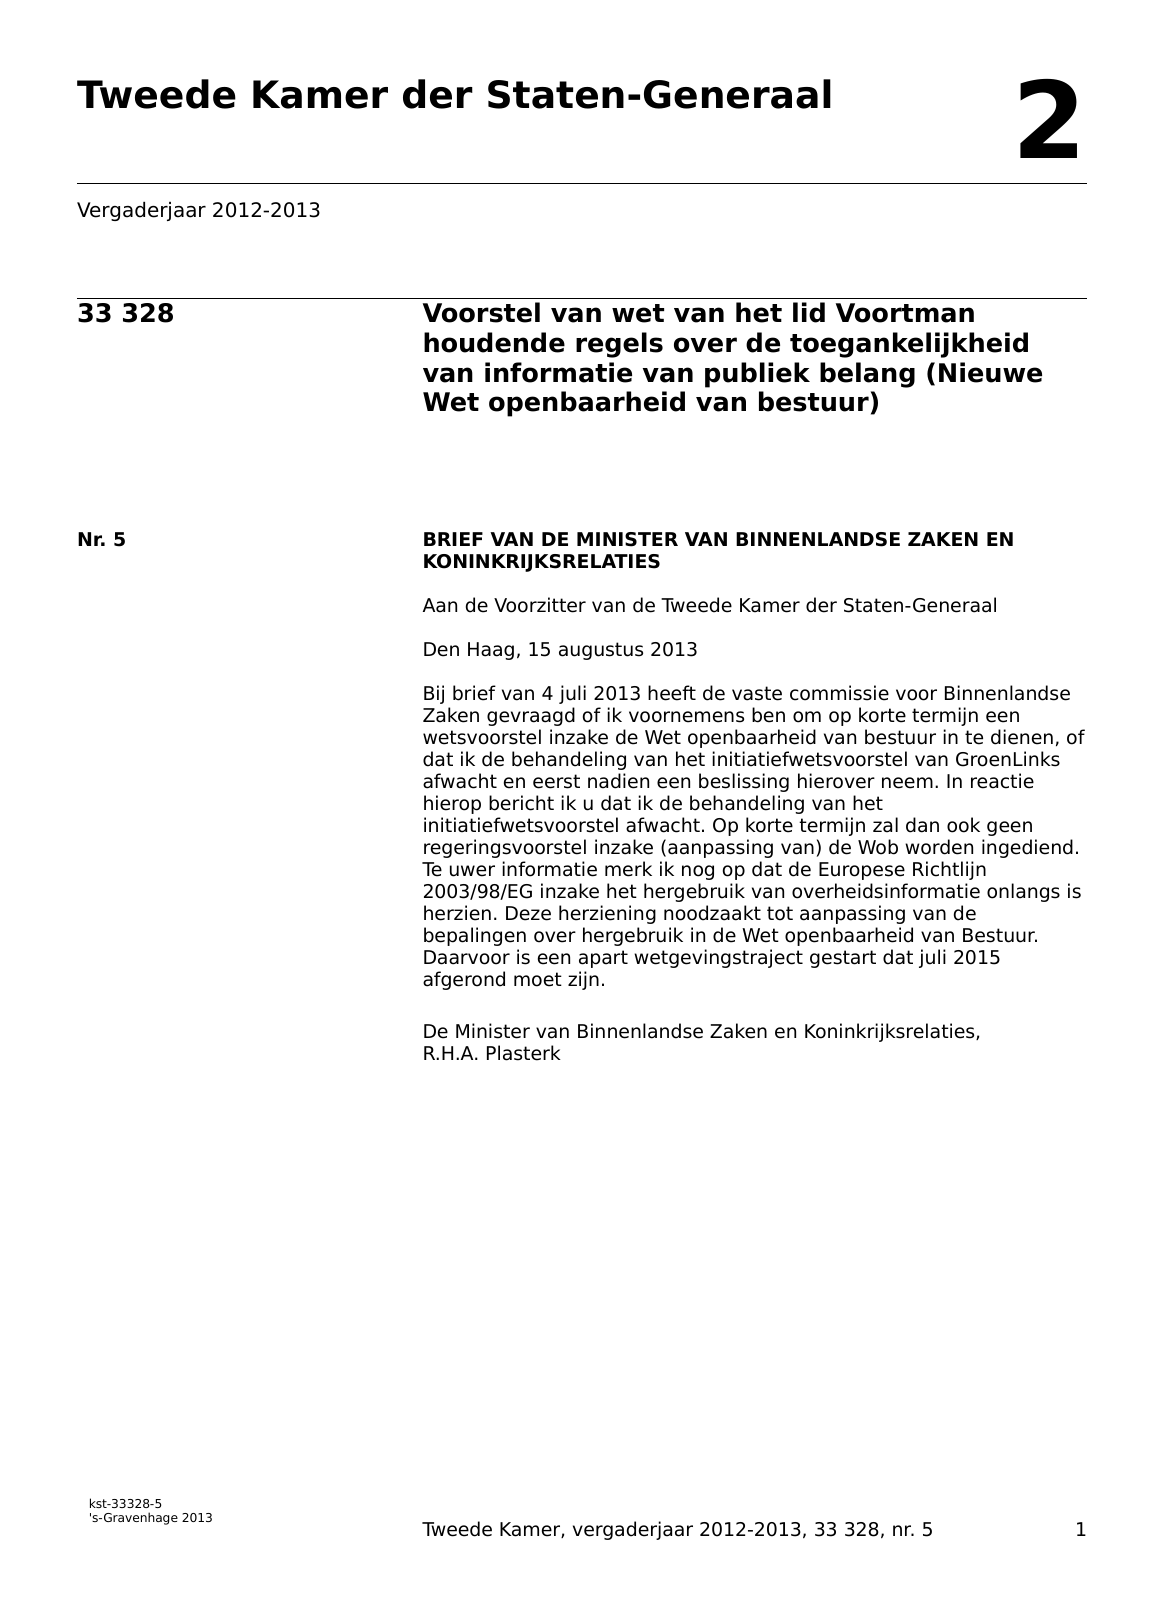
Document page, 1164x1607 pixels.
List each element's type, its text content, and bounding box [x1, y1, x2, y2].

table_header Tweede Kamer der Staten-Generaal [77, 59, 886, 183]
text 's-Gravenhage 2013 [88, 1511, 323, 1525]
text Bij brief van 4 juli 2013 heeft de vaste commissie voor Binnenlandse Zaken gevraagd of ik voornemens ben om op korte termijn een wetsvoorstel inzake de Wet openbaarheid van bestuur in te dienen, of dat ik de behandeling van het initiatiefwetsvoorstel van GroenLinks afwacht en eerst nadien een beslissing hierover neem. In reactie hierop bericht ik u dat ik de behandeling van het initiatiefwetsvoorstel afwacht. Op korte termijn zal dan ook geen regeringsvoorstel inzake (aanpassing van) de Wob worden ingediend. Te uwer informatie merk ik nog op dat de Europese Richtlijn 2003/98/EG inzake het hergebruik van overheidsinformatie onlangs is herzien. Deze herziening noodzaakt tot aanpassing van de bepalingen over hergebruik in de Wet openbaarheid van Bestuur. Daarvoor is een apart wetgevingstraject gestart dat juli 2015 afgerond moet zijn. [422, 683, 1087, 991]
text Aan de Voorzitter van de Tweede Kamer der Staten-Generaal [422, 595, 1087, 617]
text Den Haag, 15 augustus 2013 [422, 639, 1087, 661]
table_cell Vergaderjaar 2012-2013 [77, 184, 1087, 298]
text kst-33328-5 [88, 1497, 323, 1511]
subtitle 33 328 Voorstel van wet van het lid Voortman houdende regels over de toegankelijkheid van informatie van publiek belang (Nieuwe Wet openbaarheid van bestuur) [77, 299, 1087, 418]
text De Minister van Binnenlandse Zaken en Koninkrijksrelaties, R.H.A. Plasterk [422, 1021, 1087, 1065]
subtitle Nr. 5 BRIEF VAN DE MINISTER VAN BINNENLANDSE ZAKEN EN KONINKRIJKSRELATIES [77, 529, 1087, 573]
table_header 2 [886, 59, 1087, 183]
